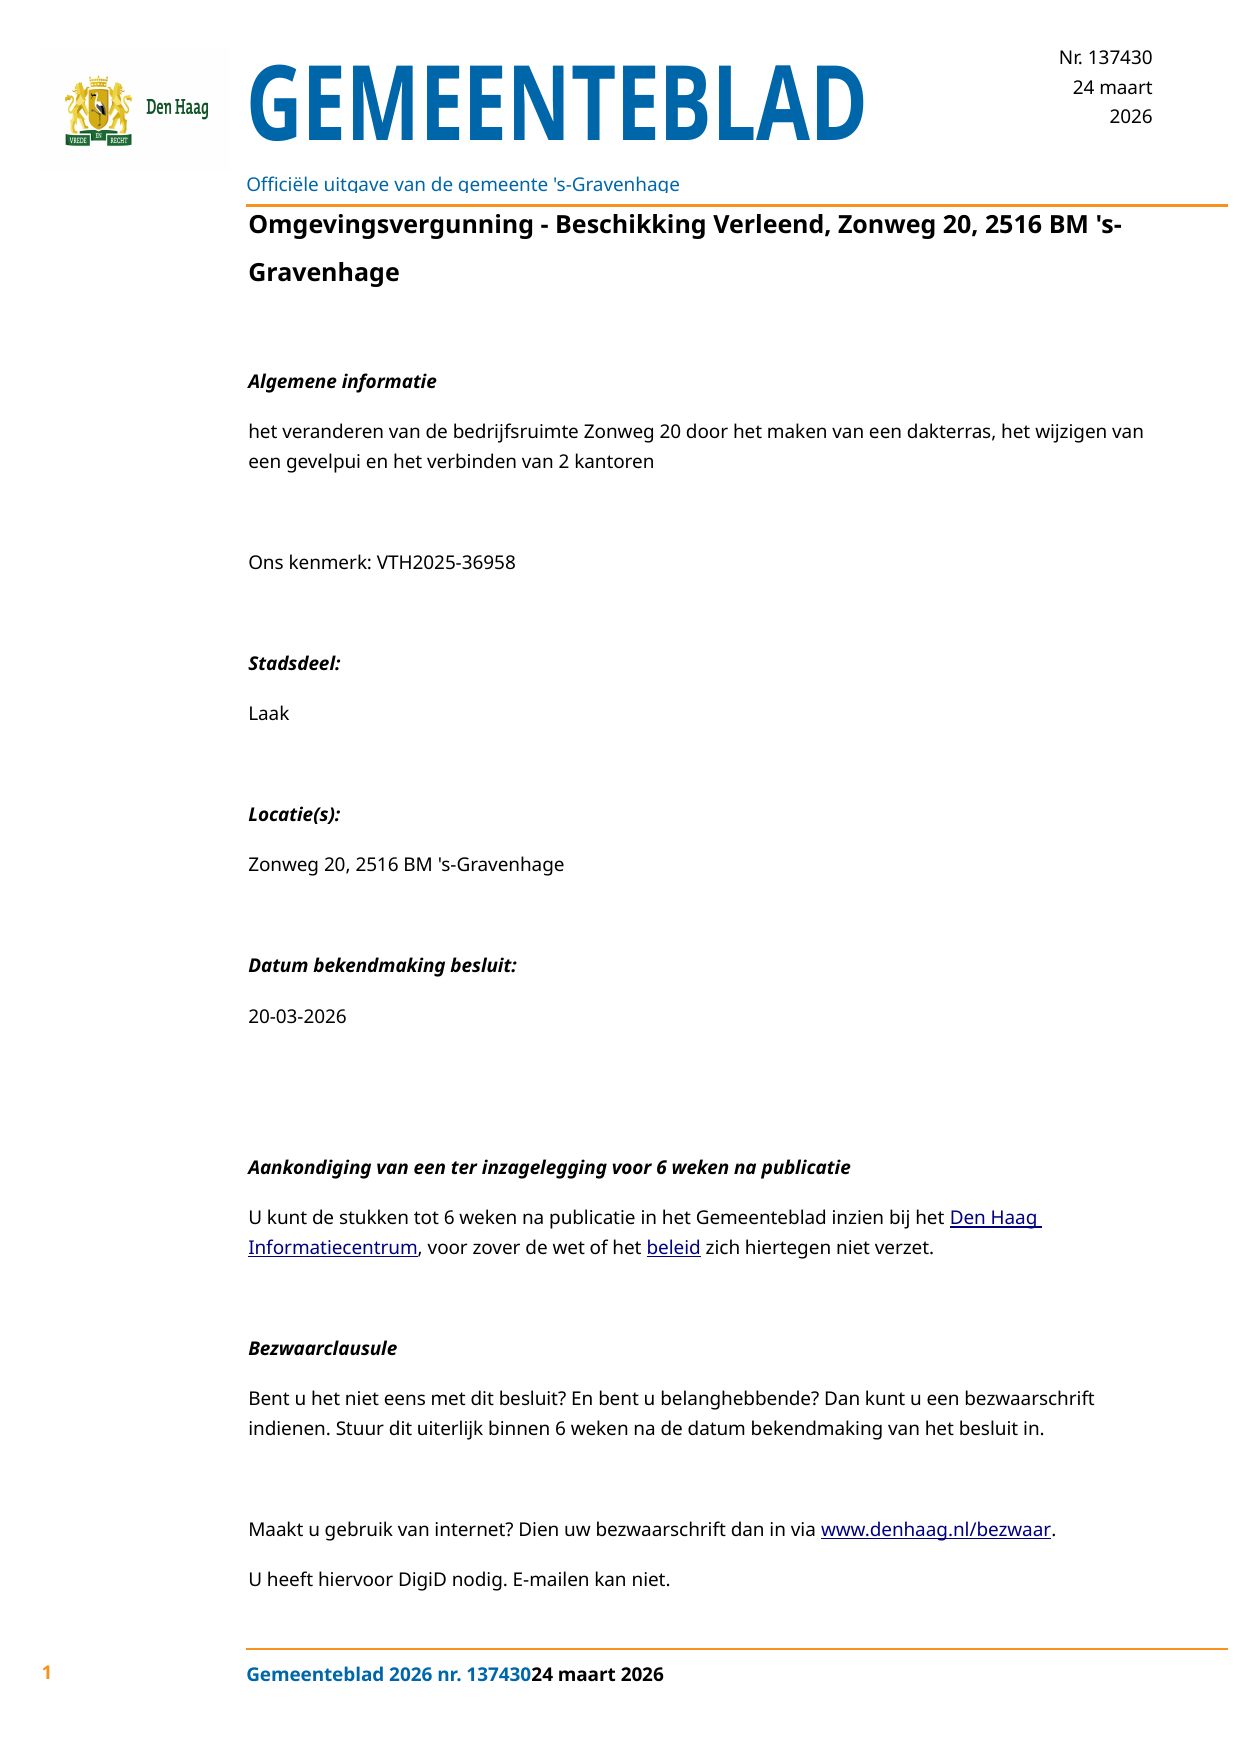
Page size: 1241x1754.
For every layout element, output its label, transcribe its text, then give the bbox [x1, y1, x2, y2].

text Stadsdeel: [248, 650, 1152, 676]
text 20-03-2026 [248, 1003, 1152, 1029]
text Bent u het niet eens met dit besluit? En bent u belanghebbende? Dan kunt u een bezwaarschrift indienen. Stuur dit uiterlijk binnen 6 weken na de datum bekendmaking van het besluit in. [248, 1385, 1152, 1441]
text Algemene informatie [248, 368, 1152, 394]
text Locatie(s): [248, 801, 1152, 827]
text Aankondiging van een ter inzagelegging voor 6 weken na publicatie [248, 1154, 1152, 1180]
text het veranderen van de bedrijfsruimte Zonweg 20 door het maken van een dakterras, het wijzigen van een gevelpui en het verbinden van 2 kantoren [248, 419, 1152, 474]
picture [41, 47, 231, 172]
text Zonweg 20, 2516 BM 's-Gravenhage [248, 852, 1152, 877]
text Bezwaarclausule [248, 1335, 1152, 1361]
text Laak [248, 700, 1152, 726]
text U kunt de stukken tot 6 weken na publicatie in het Gemeenteblad inzien bij het Den Haag Informatiecentrum, voor zover de wet of het beleid zich hiertegen niet verzet. [248, 1204, 1152, 1260]
text Ons kenmerk: VTH2025-36958 [248, 549, 1152, 575]
text U heeft hiervoor DigiD nodig. E-mailen kan niet. [248, 1566, 1152, 1592]
text Omgevingsvergunning - Beschikking Verleend, Zonweg 20, 2516 BM 's-Gravenhage [248, 207, 1152, 288]
text Maakt u gebruik van internet? Dien uw bezwaarschrift dan in via www.denhaag.nl/bezwaar. [248, 1516, 1152, 1542]
text Datum bekendmaking besluit: [248, 952, 1152, 978]
